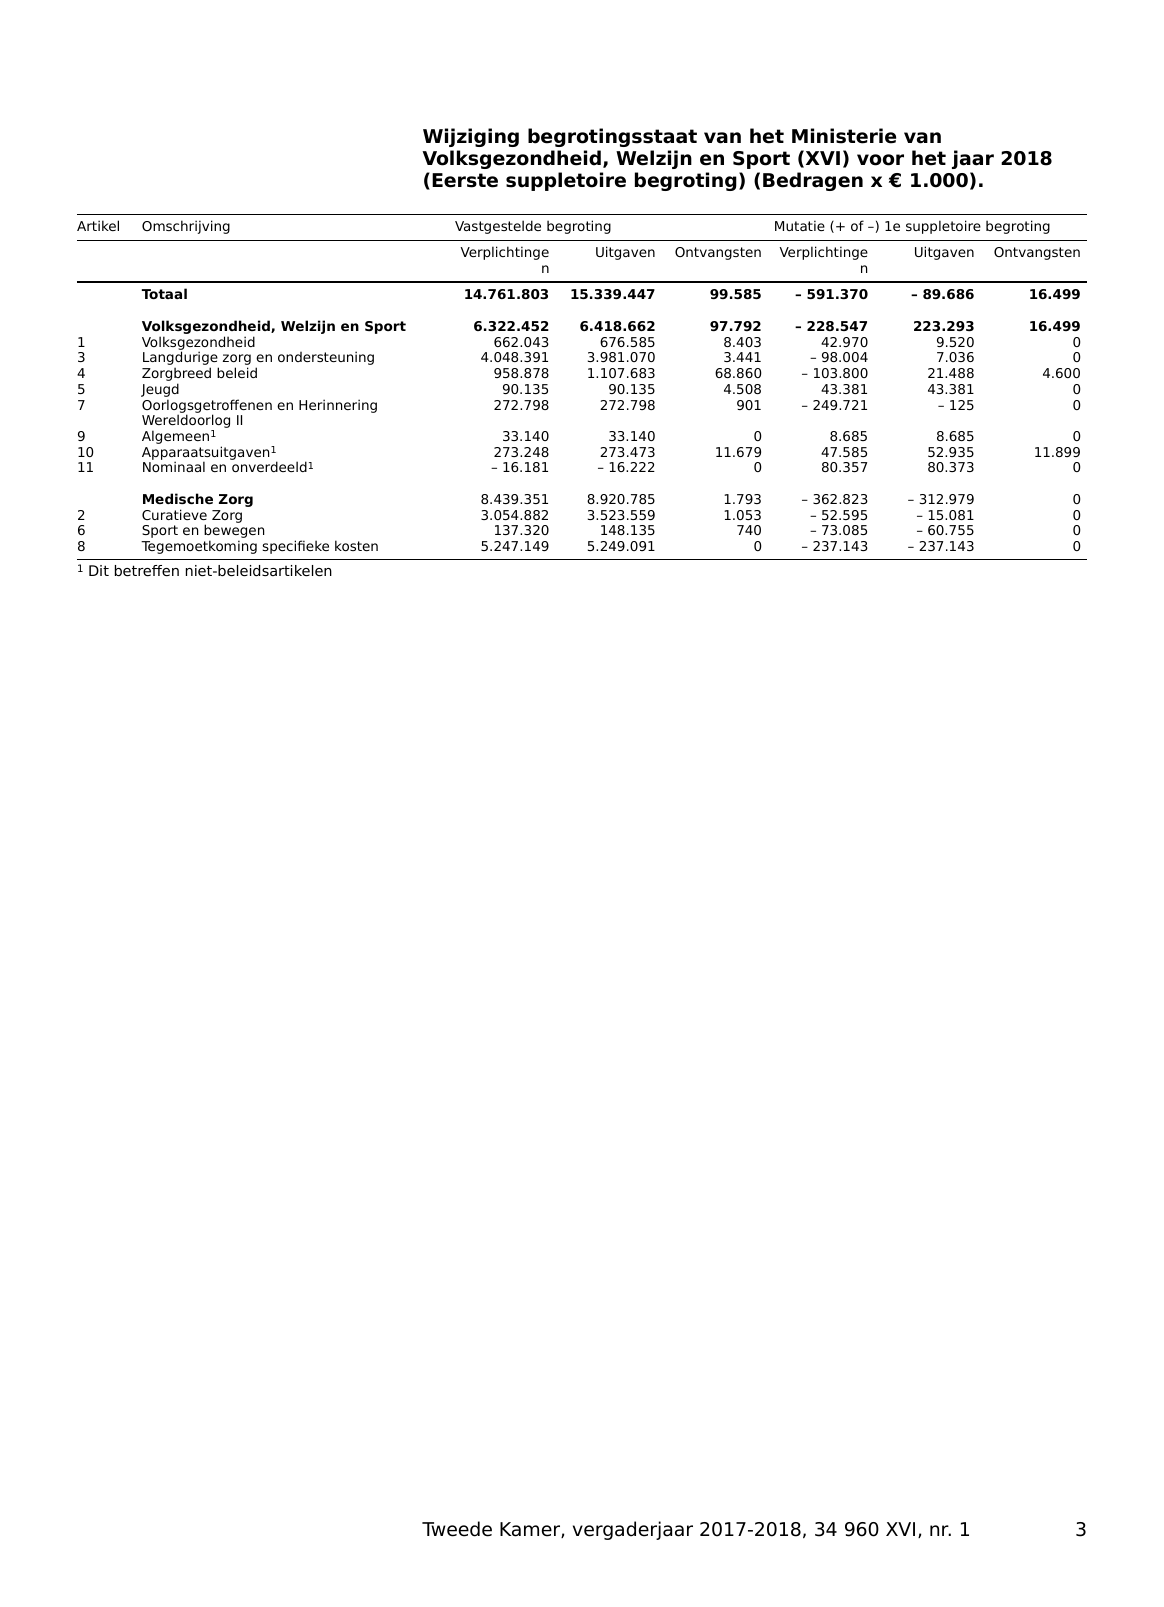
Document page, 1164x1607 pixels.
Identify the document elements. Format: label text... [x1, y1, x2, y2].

table_cell Langdurige zorg en ondersteuning [136, 350, 449, 366]
table_cell 1.107.683 [555, 366, 661, 382]
table_cell 3.054.882 [449, 508, 555, 523]
table_cell 42.970 [768, 334, 874, 350]
table_cell 1 [77, 334, 136, 350]
table_cell 10 [77, 445, 136, 460]
table_cell 16.499 [980, 283, 1087, 303]
table_cell 14.761.803 [449, 283, 555, 303]
table_cell Nominaal en onverdeeld1 [136, 460, 449, 476]
table_cell [449, 476, 555, 492]
table_cell Medische Zorg [136, 492, 449, 507]
table_cell 0 [661, 539, 768, 559]
table_cell [661, 476, 768, 492]
table_cell 43.381 [874, 382, 980, 397]
table_cell 9 [77, 429, 136, 444]
table_cell 7.036 [874, 350, 980, 366]
table_cell [874, 476, 980, 492]
table_cell 6 [77, 523, 136, 539]
table_cell Ontvangsten [661, 241, 768, 281]
table_cell – 312.979 [874, 492, 980, 507]
table_cell [980, 476, 1087, 492]
table_header Omschrijving [136, 215, 449, 239]
table_cell [768, 303, 874, 319]
table_cell 676.585 [555, 334, 661, 350]
table_cell – 60.755 [874, 523, 980, 539]
table_header Vastgestelde begroting [449, 215, 768, 239]
table_cell 272.798 [449, 397, 555, 429]
table_cell 1 Dit betreffen niet-beleidsartikelen [77, 560, 1087, 580]
table_cell 272.798 [555, 397, 661, 429]
table_cell [449, 303, 555, 319]
table_cell 99.585 [661, 283, 768, 303]
table_cell 0 [661, 429, 768, 444]
table_cell 11.899 [980, 445, 1087, 460]
table_cell 958.878 [449, 366, 555, 382]
table_cell [77, 303, 136, 319]
table_cell [77, 241, 136, 281]
table_cell 90.135 [555, 382, 661, 397]
table_cell Volksgezondheid [136, 334, 449, 350]
table_cell 2 [77, 508, 136, 523]
table_header Mutatie (+ of –) 1e suppletoire begroting [768, 215, 1087, 239]
table_cell 9.520 [874, 334, 980, 350]
table_cell 3.981.070 [555, 350, 661, 366]
table_cell 0 [980, 397, 1087, 429]
table_cell 273.473 [555, 445, 661, 460]
table_cell – 362.823 [768, 492, 874, 507]
table_cell 68.860 [661, 366, 768, 382]
table_cell 1.793 [661, 492, 768, 507]
table_cell 80.357 [768, 460, 874, 476]
table_cell 6.322.452 [449, 319, 555, 334]
table_cell 0 [980, 523, 1087, 539]
table_cell [980, 303, 1087, 319]
table_cell [555, 476, 661, 492]
table_cell 16.499 [980, 319, 1087, 334]
table_cell – 125 [874, 397, 980, 429]
table_cell 1.053 [661, 508, 768, 523]
table_cell Uitgaven [874, 241, 980, 281]
table_cell 0 [980, 429, 1087, 444]
table_cell – 15.081 [874, 508, 980, 523]
table_cell 11 [77, 460, 136, 476]
table_cell 8.685 [768, 429, 874, 444]
table_cell 223.293 [874, 319, 980, 334]
table_cell 47.585 [768, 445, 874, 460]
table_cell Jeugd [136, 382, 449, 397]
table_cell 15.339.447 [555, 283, 661, 303]
table_cell 0 [661, 460, 768, 476]
table_cell 0 [980, 492, 1087, 507]
table_cell Verplichtingen [449, 241, 555, 281]
table_cell 11.679 [661, 445, 768, 460]
table_cell 5.249.091 [555, 539, 661, 559]
table_cell – 89.686 [874, 283, 980, 303]
table_cell Volksgezondheid, Welzijn en Sport [136, 319, 449, 334]
table_cell 0 [980, 460, 1087, 476]
table_cell 0 [980, 539, 1087, 559]
table_cell 8.920.785 [555, 492, 661, 507]
table_cell 0 [980, 334, 1087, 350]
table_cell Oorlogsgetroffenen en Herinnering Wereldoorlog II [136, 397, 449, 429]
table_cell Uitgaven [555, 241, 661, 281]
table_cell 5.247.149 [449, 539, 555, 559]
table_cell Apparaatsuitgaven1 [136, 445, 449, 460]
table_cell Totaal [136, 283, 449, 303]
table_cell 0 [980, 382, 1087, 397]
table_cell [136, 476, 449, 492]
table_cell 662.043 [449, 334, 555, 350]
table_cell 80.373 [874, 460, 980, 476]
table_cell Ontvangsten [980, 241, 1087, 281]
table_cell 137.320 [449, 523, 555, 539]
table_cell 0 [980, 350, 1087, 366]
table_cell – 237.143 [874, 539, 980, 559]
table_cell Verplichtingen [768, 241, 874, 281]
table_cell 8.439.351 [449, 492, 555, 507]
table_cell 148.135 [555, 523, 661, 539]
table_cell – 52.595 [768, 508, 874, 523]
table_cell Zorgbreed beleid [136, 366, 449, 382]
table_cell Curatieve Zorg [136, 508, 449, 523]
table_cell 90.135 [449, 382, 555, 397]
table_cell Algemeen1 [136, 429, 449, 444]
table_cell – 16.222 [555, 460, 661, 476]
table_cell 3.441 [661, 350, 768, 366]
table_cell – 98.004 [768, 350, 874, 366]
table_cell – 16.181 [449, 460, 555, 476]
table_cell 4 [77, 366, 136, 382]
table_cell [555, 303, 661, 319]
table_cell Tegemoetkoming specifieke kosten [136, 539, 449, 559]
table_cell – 249.721 [768, 397, 874, 429]
table_cell 4.048.391 [449, 350, 555, 366]
table_cell – 228.547 [768, 319, 874, 334]
table_cell 7 [77, 397, 136, 429]
table_cell – 73.085 [768, 523, 874, 539]
table_cell 52.935 [874, 445, 980, 460]
table_cell [661, 303, 768, 319]
table_cell Sport en bewegen [136, 523, 449, 539]
table_cell 273.248 [449, 445, 555, 460]
table_cell [136, 241, 449, 281]
table_cell 6.418.662 [555, 319, 661, 334]
table_cell 901 [661, 397, 768, 429]
table_cell 3.523.559 [555, 508, 661, 523]
table_cell 33.140 [449, 429, 555, 444]
table_cell [77, 319, 136, 334]
text Wijziging begrotingsstaat van het Ministerie van Volksgezondheid, Welzijn en Sport (XVI) voor het jaar 2018 (Eerste suppletoire begroting) (Bedragen x € 1.000). [422, 126, 1087, 192]
table_cell [77, 492, 136, 507]
table_cell – 237.143 [768, 539, 874, 559]
table_header Artikel [77, 215, 136, 239]
table_cell [77, 283, 136, 303]
table_cell 740 [661, 523, 768, 539]
table_cell 5 [77, 382, 136, 397]
table_cell [768, 476, 874, 492]
table_cell – 103.800 [768, 366, 874, 382]
table_cell 21.488 [874, 366, 980, 382]
table_cell 4.600 [980, 366, 1087, 382]
table_cell 4.508 [661, 382, 768, 397]
table_cell 3 [77, 350, 136, 366]
table_cell [77, 476, 136, 492]
table_cell 8.403 [661, 334, 768, 350]
table_cell [136, 303, 449, 319]
table_cell 8 [77, 539, 136, 559]
table_cell – 591.370 [768, 283, 874, 303]
table_cell 0 [980, 508, 1087, 523]
table_cell 97.792 [661, 319, 768, 334]
table_cell 8.685 [874, 429, 980, 444]
table_cell [874, 303, 980, 319]
table_cell 33.140 [555, 429, 661, 444]
table_cell 43.381 [768, 382, 874, 397]
